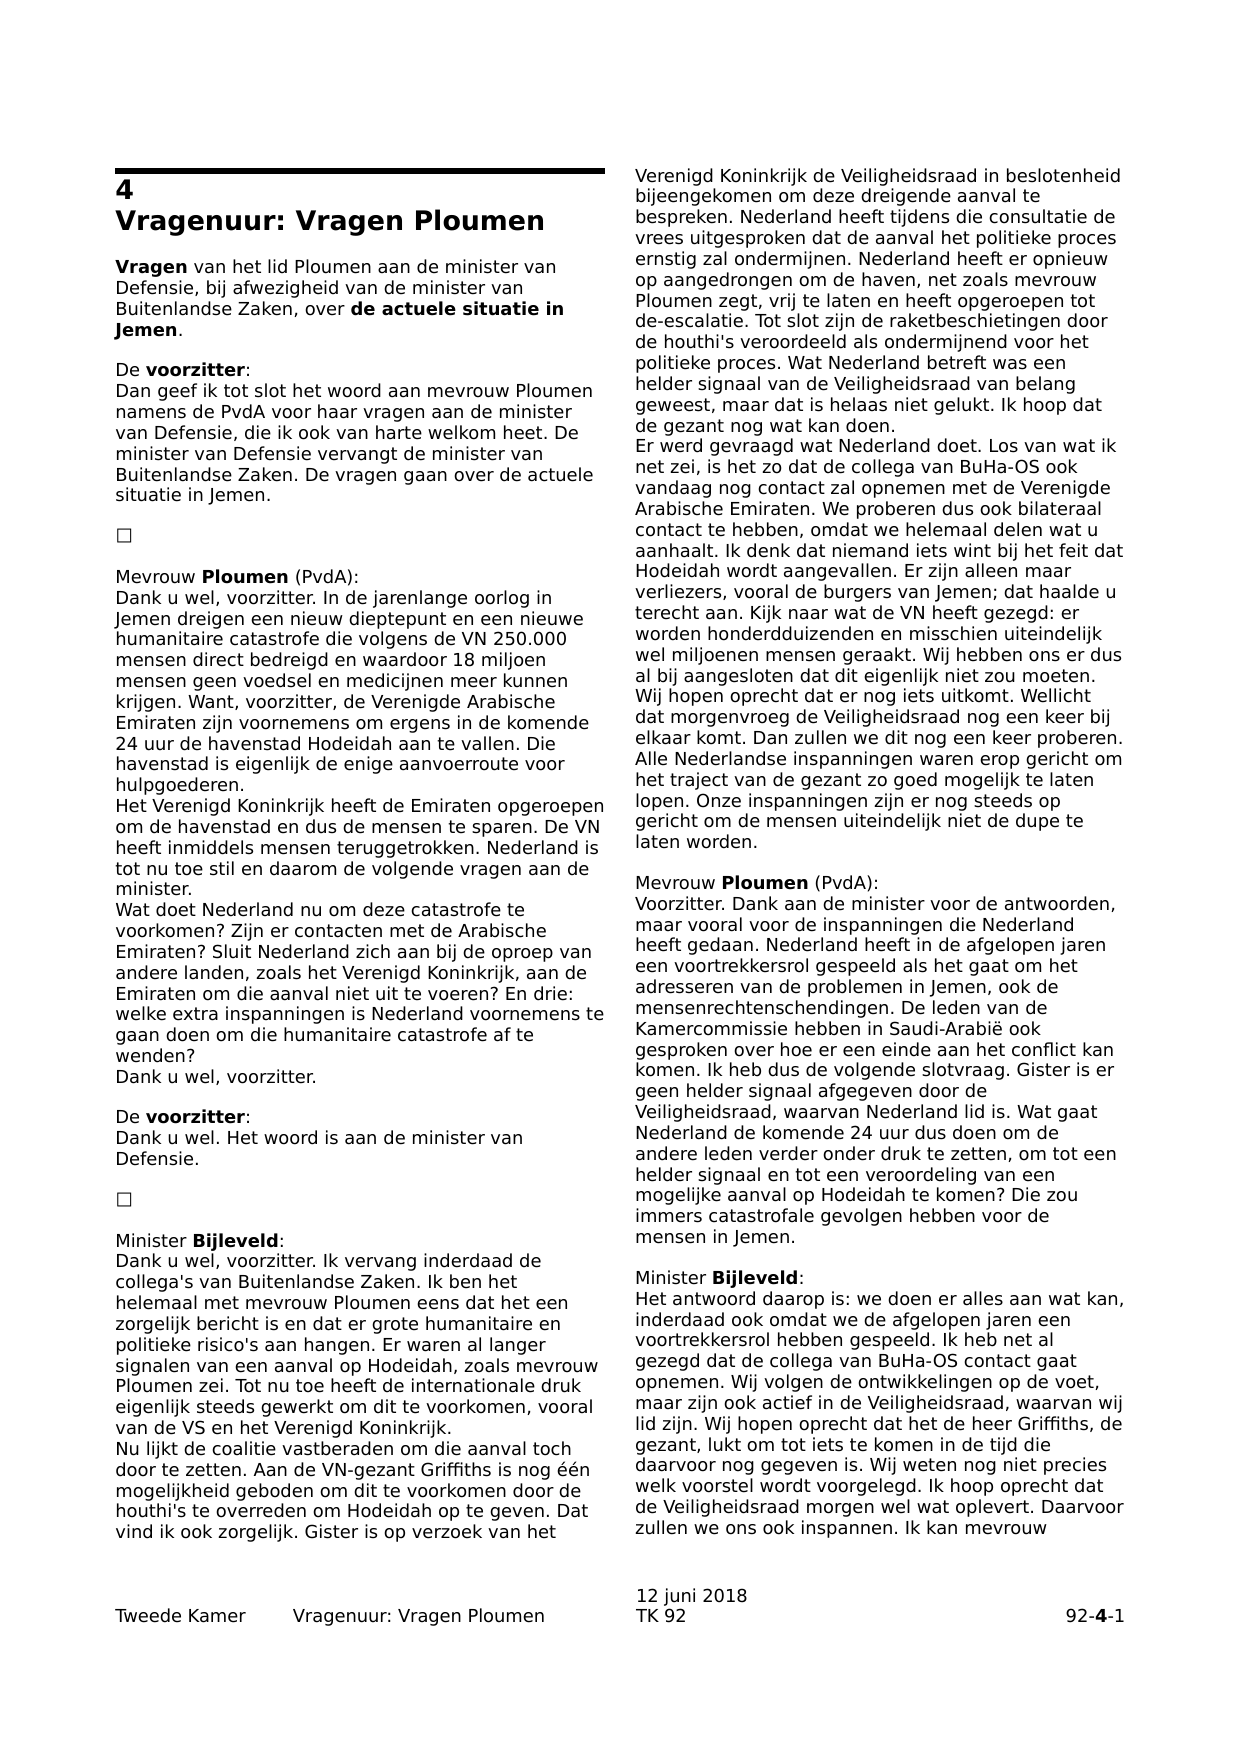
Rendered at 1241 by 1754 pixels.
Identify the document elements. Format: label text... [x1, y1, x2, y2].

title 4 Vragenuur: Vragen Ploumen [115, 174, 605, 237]
text Er werd gevraagd wat Nederland doet. Los van wat ik net zei, is het zo dat de collega van BuHa-OS ook vandaag nog contact zal opnemen met de Verenigde Arabische Emiraten. We proberen dus ook bilateraal contact te hebben, omdat we helemaal delen wat u aanhaalt. Ik denk dat niemand iets wint bij het feit dat Hodeidah wordt aangevallen. Er zijn alleen maar verliezers, vooral de burgers van Jemen; dat haalde u terecht aan. Kijk naar wat de VN heeft gezegd: er worden honderdduizenden en misschien uiteindelijk wel miljoenen mensen geraakt. Wij hebben ons er dus al bij aangesloten dat dit eigenlijk niet zou moeten. Wij hopen oprecht dat er nog iets uitkomt. Wellicht dat morgenvroeg de Veiligheidsraad nog een keer bij elkaar komt. Dan zullen we dit nog een keer proberen. Alle Nederlandse inspanningen waren erop gericht om het traject van de gezant zo goed mogelijk te laten lopen. Onze inspanningen zijn er nog steeds op gericht om de mensen uiteindelijk niet de dupe te laten worden. [635, 436, 1125, 853]
text Vragen van het lid Ploumen aan de minister van Defensie, bij afwezigheid van de minister van Buitenlandse Zaken, over de actuele situatie in Jemen. [115, 257, 605, 340]
text ⬜ [115, 526, 605, 547]
text De voorzitter: [115, 360, 605, 381]
text Wat doet Nederland nu om deze catastrofe te voorkomen? Zijn er contacten met de Arabische Emiraten? Sluit Nederland zich aan bij de oproep van andere landen, zoals het Verenigd Koninkrijk, aan de Emiraten om die aanval niet uit te voeren? En drie: welke extra inspanningen is Nederland voornemens te gaan doen om die humanitaire catastrofe af te wenden? [115, 900, 605, 1067]
text Dank u wel, voorzitter. In de jarenlange oorlog in Jemen dreigen een nieuw dieptepunt en een nieuwe humanitaire catastrofe die volgens de VN 250.000 mensen direct bedreigd en waardoor 18 miljoen mensen geen voedsel en medicijnen meer kunnen krijgen. Want, voorzitter, de Verenigde Arabische Emiraten zijn voornemens om ergens in de komende 24 uur de havenstad Hodeidah aan te vallen. Die havenstad is eigenlijk de enige aanvoerroute voor hulpgoederen. [115, 587, 605, 796]
text Minister Bijleveld: [115, 1231, 605, 1251]
text De voorzitter: [115, 1107, 605, 1128]
text Het Verenigd Koninkrijk heeft de Emiraten opgeroepen om de havenstad en dus de mensen te sparen. De VN heeft inmiddels mensen teruggetrokken. Nederland is tot nu toe stil en daarom de volgende vragen aan de minister. [115, 796, 605, 900]
text Verenigd Koninkrijk de Veiligheidsraad in beslotenheid bijeengekomen om deze dreigende aanval te bespreken. Nederland heeft tijdens die consultatie de vrees uitgesproken dat de aanval het politieke proces ernstig zal ondermijnen. Nederland heeft er opnieuw op aangedrongen om de haven, net zoals mevrouw Ploumen zegt, vrij te laten en heeft opgeroepen tot de-escalatie. Tot slot zijn de raketbeschietingen door de houthi's veroordeeld als ondermijnend voor het politieke proces. Wat Nederland betreft was een helder signaal van de Veiligheidsraad van belang geweest, maar dat is helaas niet gelukt. Ik hoop dat de gezant nog wat kan doen. [635, 165, 1125, 436]
text Voorzitter. Dank aan de minister voor de antwoorden, maar vooral voor de inspanningen die Nederland heeft gedaan. Nederland heeft in de afgelopen jaren een voortrekkersrol gespeeld als het gaat om het adresseren van de problemen in Jemen, ook de mensenrechtenschendingen. De leden van de Kamercommissie hebben in Saudi-Arabië ook gesproken over hoe er een einde aan het conflict kan komen. Ik heb dus de volgende slotvraag. Gister is er geen helder signaal afgegeven door de Veiligheidsraad, waarvan Nederland lid is. Wat gaat Nederland de komende 24 uur dus doen om de andere leden verder onder druk te zetten, om tot een helder signaal en tot een veroordeling van een mogelijke aanval op Hodeidah te komen? Die zou immers catastrofale gevolgen hebben voor de mensen in Jemen. [635, 893, 1125, 1248]
text Dank u wel. Het woord is aan de minister van Defensie. [115, 1128, 605, 1170]
text Dank u wel, voorzitter. [115, 1067, 605, 1087]
text Mevrouw Ploumen (PvdA): [635, 873, 1125, 893]
text Dank u wel, voorzitter. Ik vervang inderdaad de collega's van Buitenlandse Zaken. Ik ben het helemaal met mevrouw Ploumen eens dat het een zorgelijk bericht is en dat er grote humanitaire en politieke risico's aan hangen. Er waren al langer signalen van een aanval op Hodeidah, zoals mevrouw Ploumen zei. Tot nu toe heeft de internationale druk eigenlijk steeds gewerkt om dit te voorkomen, vooral van de VS en het Verenigd Koninkrijk. [115, 1251, 605, 1439]
text Dan geef ik tot slot het woord aan mevrouw Ploumen namens de PvdA voor haar vragen aan de minister van Defensie, die ik ook van harte welkom heet. De minister van Defensie vervangt de minister van Buitenlandse Zaken. De vragen gaan over de actuele situatie in Jemen. [115, 381, 605, 506]
text Nu lijkt de coalitie vastberaden om die aanval toch door te zetten. Aan de VN-gezant Griffiths is nog één mogelijkheid geboden om dit te voorkomen door de houthi's te overreden om Hodeidah op te geven. Dat vind ik ook zorgelijk. Gister is op verzoek van het [115, 1439, 605, 1543]
text ⬜ [115, 1190, 605, 1211]
text Minister Bijleveld: [635, 1268, 1125, 1288]
text Mevrouw Ploumen (PvdA): [115, 567, 605, 587]
text Het antwoord daarop is: we doen er alles aan wat kan, inderdaad ook omdat we de afgelopen jaren een voortrekkersrol hebben gespeeld. Ik heb net al gezegd dat de collega van BuHa-OS contact gaat opnemen. Wij volgen de ontwikkelingen op de voet, maar zijn ook actief in de Veiligheidsraad, waarvan wij lid zijn. Wij hopen oprecht dat het de heer Griffiths, de gezant, lukt om tot iets te komen in de tijd die daarvoor nog gegeven is. Wij weten nog niet precies welk voorstel wordt voorgelegd. Ik hoop oprecht dat de Veiligheidsraad morgen wel wat oplevert. Daarvoor zullen we ons ook inspannen. Ik kan mevrouw [635, 1288, 1125, 1538]
